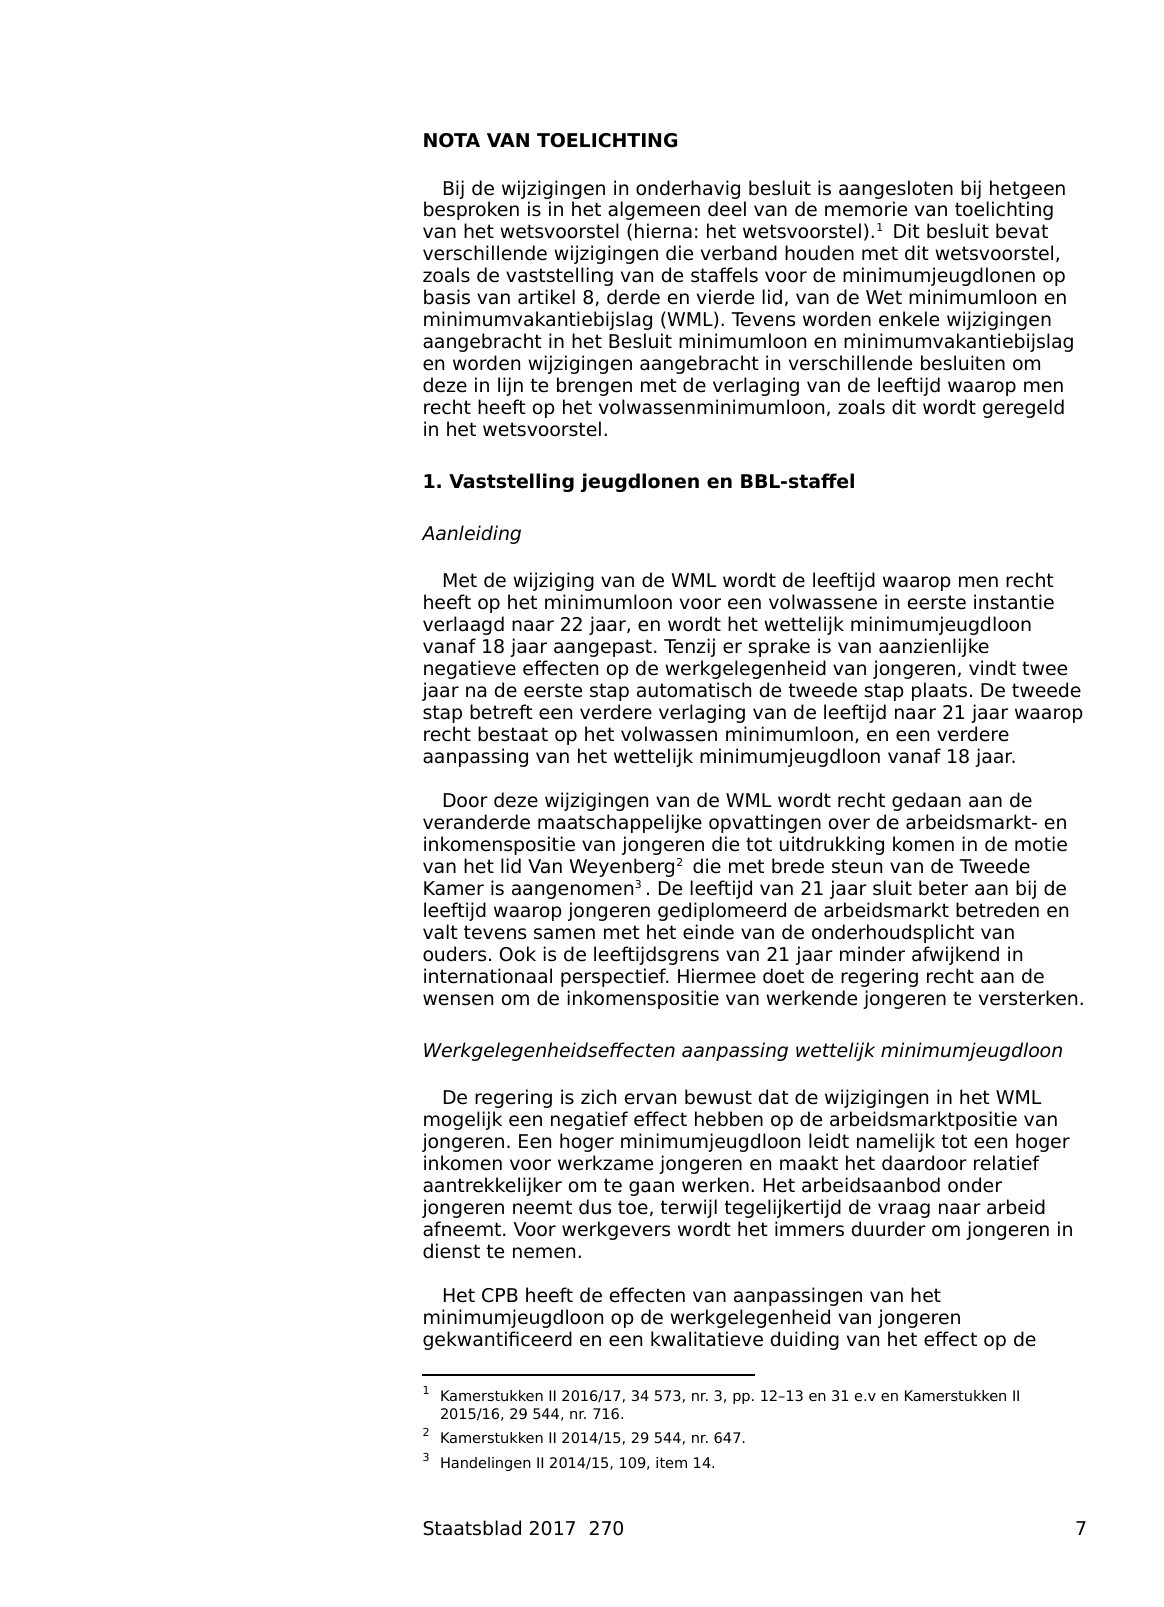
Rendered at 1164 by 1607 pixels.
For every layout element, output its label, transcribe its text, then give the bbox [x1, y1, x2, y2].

text Kamerstukken II 2014/15, 29 544, nr. 647. [422, 1426, 1087, 1448]
subtitle NOTA VAN TOELICHTING [422, 130, 1087, 152]
text Het CPB heeft de effecten van aanpassingen van het minimumjeugdloon op de werkgelegenheid van jongeren gekwantificeerd en een kwalitatieve duiding van het effect op de [422, 1285, 1087, 1351]
text Met de wijziging van de WML wordt de leeftijd waarop men recht heeft op het minimumloon voor een volwassene in eerste instantie verlaagd naar 22 jaar, en wordt het wettelijk minimumjeugdloon vanaf 18 jaar aangepast. Tenzij er sprake is van aanzienlijke negatieve effecten op de werkgelegenheid van jongeren, vindt twee jaar na de eerste stap automatisch de tweede stap plaats. De tweede stap betreft een verdere verlaging van de leeftijd naar 21 jaar waarop recht bestaat op het volwassen minimumloon, en een verdere aanpassing van het wettelijk minimumjeugdloon vanaf 18 jaar. [422, 570, 1087, 768]
text De regering is zich ervan bewust dat de wijzigingen in het WML mogelijk een negatief effect hebben op de arbeidsmarktpositie van jongeren. Een hoger minimumjeugdloon leidt namelijk tot een hoger inkomen voor werkzame jongeren en maakt het daardoor relatief aantrekkelijker om te gaan werken. Het arbeidsaanbod onder jongeren neemt dus toe, terwijl tegelijkertijd de vraag naar arbeid afneemt. Voor werkgevers wordt het immers duurder om jongeren in dienst te nemen. [422, 1087, 1087, 1263]
text Bij de wijzigingen in onderhavig besluit is aangesloten bij hetgeen besproken is in het algemeen deel van de memorie van toelichting van het wetsvoorstel (hierna: het wetsvoorstel). Dit besluit bevat verschillende wijzigingen die verband houden met dit wetsvoorstel, zoals de vaststelling van de staffels voor de minimumjeugdlonen op basis van artikel 8, derde en vierde lid, van de Wet minimumloon en minimumvakantiebijslag (WML). Tevens worden enkele wijzigingen aangebracht in het Besluit minimumloon en minimumvakantiebijslag en worden wijzigingen aangebracht in verschillende besluiten om deze in lijn te brengen met de verlaging van de leeftijd waarop men recht heeft op het volwassenminimumloon, zoals dit wordt geregeld in het wetsvoorstel. [422, 177, 1087, 441]
subtitle 1. Vaststelling jeugdlonen en BBL-staffel [422, 471, 1087, 493]
text Door deze wijzigingen van de WML wordt recht gedaan aan de veranderde maatschappelijke opvattingen over de arbeidsmarkt- en inkomenspositie van jongeren die tot uitdrukking komen in de motie van het lid Van Weyenberg die met brede steun van de Tweede Kamer is aangenomen. De leeftijd van 21 jaar sluit beter aan bij de leeftijd waarop jongeren gediplomeerd de arbeidsmarkt betreden en valt tevens samen met het einde van de onderhoudsplicht van ouders. Ook is de leeftijdsgrens van 21 jaar minder afwijkend in internationaal perspectief. Hiermee doet de regering recht aan de wensen om de inkomenspositie van werkende jongeren te versterken. [422, 790, 1087, 1010]
text Handelingen II 2014/15, 109, item 14. [422, 1451, 1087, 1473]
subtitle Aanleiding [422, 523, 1087, 545]
text Kamerstukken II 2016/17, 34 573, nr. 3, pp. 12–13 en 31 e.v en Kamerstukken II 2015/16, 29 544, nr. 716. [422, 1384, 1087, 1423]
subtitle Werkgelegenheidseffecten aanpassing wettelijk minimumjeugdloon [422, 1040, 1087, 1062]
